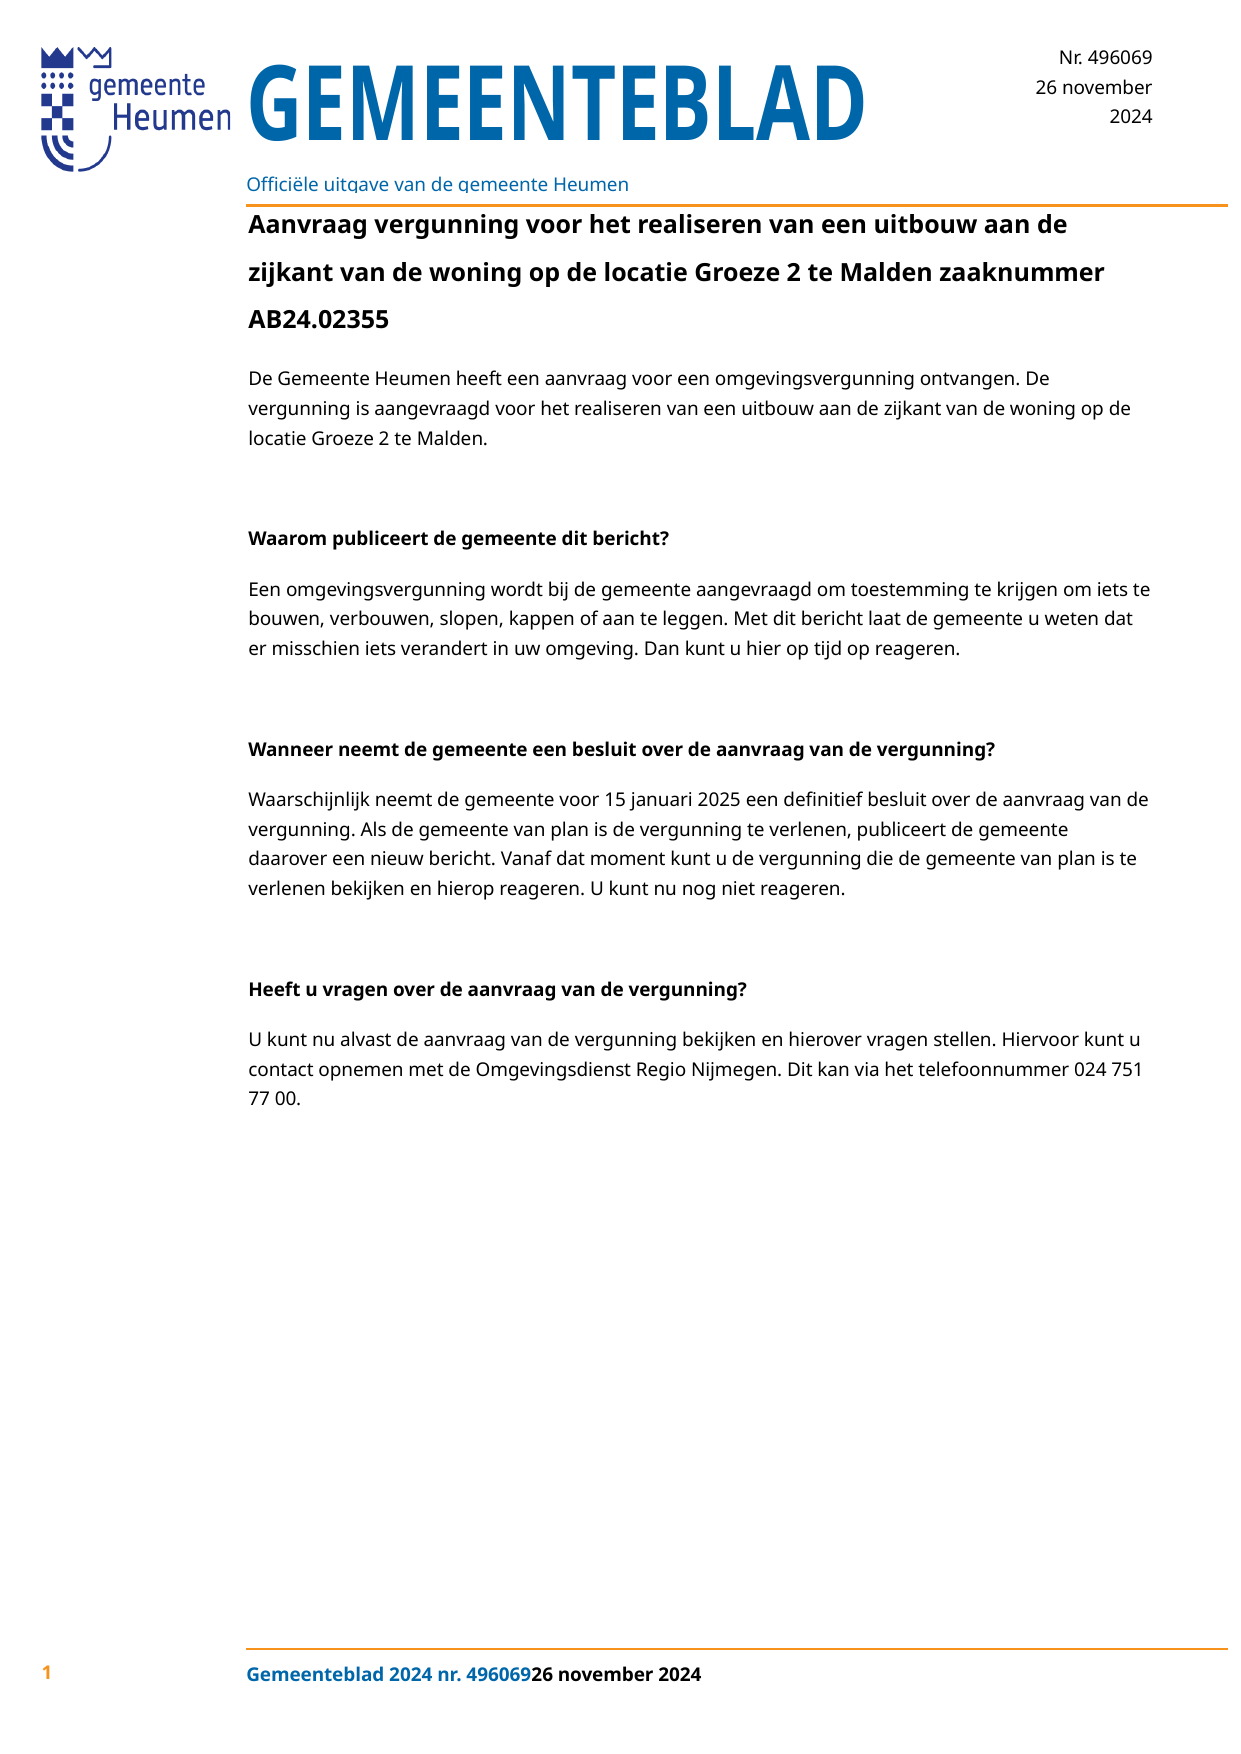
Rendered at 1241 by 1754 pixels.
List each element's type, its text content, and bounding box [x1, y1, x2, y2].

text Waarom publiceert de gemeente dit bericht? [248, 526, 1152, 551]
text De Gemeente Heumen heeft een aanvraag voor een omgevingsvergunning ontvangen. De vergunning is aangevraagd voor het realiseren van een uitbouw aan de zijkant van de woning op de locatie Groeze 2 te Malden. [248, 366, 1152, 450]
text Aanvraag vergunning voor het realiseren van een uitbouw aan de zijkant van de woning op de locatie Groeze 2 te Malden zaaknummer AB24.02355 [248, 207, 1152, 336]
text Heeft u vragen over de aanvraag van de vergunning? [248, 976, 1152, 1002]
text Wanneer neemt de gemeente een besluit over de aanvraag van de vergunning? [248, 736, 1152, 762]
text Een omgevingsvergunning wordt bij de gemeente aangevraagd om toestemming te krijgen om iets te bouwen, verbouwen, slopen, kappen of aan te leggen. Met dit bericht laat de gemeente u weten dat er misschien iets verandert in uw omgeving. Dan kunt u hier op tijd op reageren. [248, 576, 1152, 661]
picture [41, 47, 231, 172]
text U kunt nu alvast de aanvraag van de vergunning bekijken en hierover vragen stellen. Hiervoor kunt u contact opnemen met de Omgevingsdienst Regio Nijmegen. Dit kan via het telefoonnummer 024 751 77 00. [248, 1026, 1152, 1111]
text Waarschijnlijk neemt de gemeente voor 15 januari 2025 een definitief besluit over de aanvraag van de vergunning. Als de gemeente van plan is de vergunning te verlenen, publiceert de gemeente daarover een nieuw bericht. Vanaf dat moment kunt u de vergunning die de gemeente van plan is te verlenen bekijken en hierop reageren. U kunt nu nog niet reageren. [248, 786, 1152, 901]
